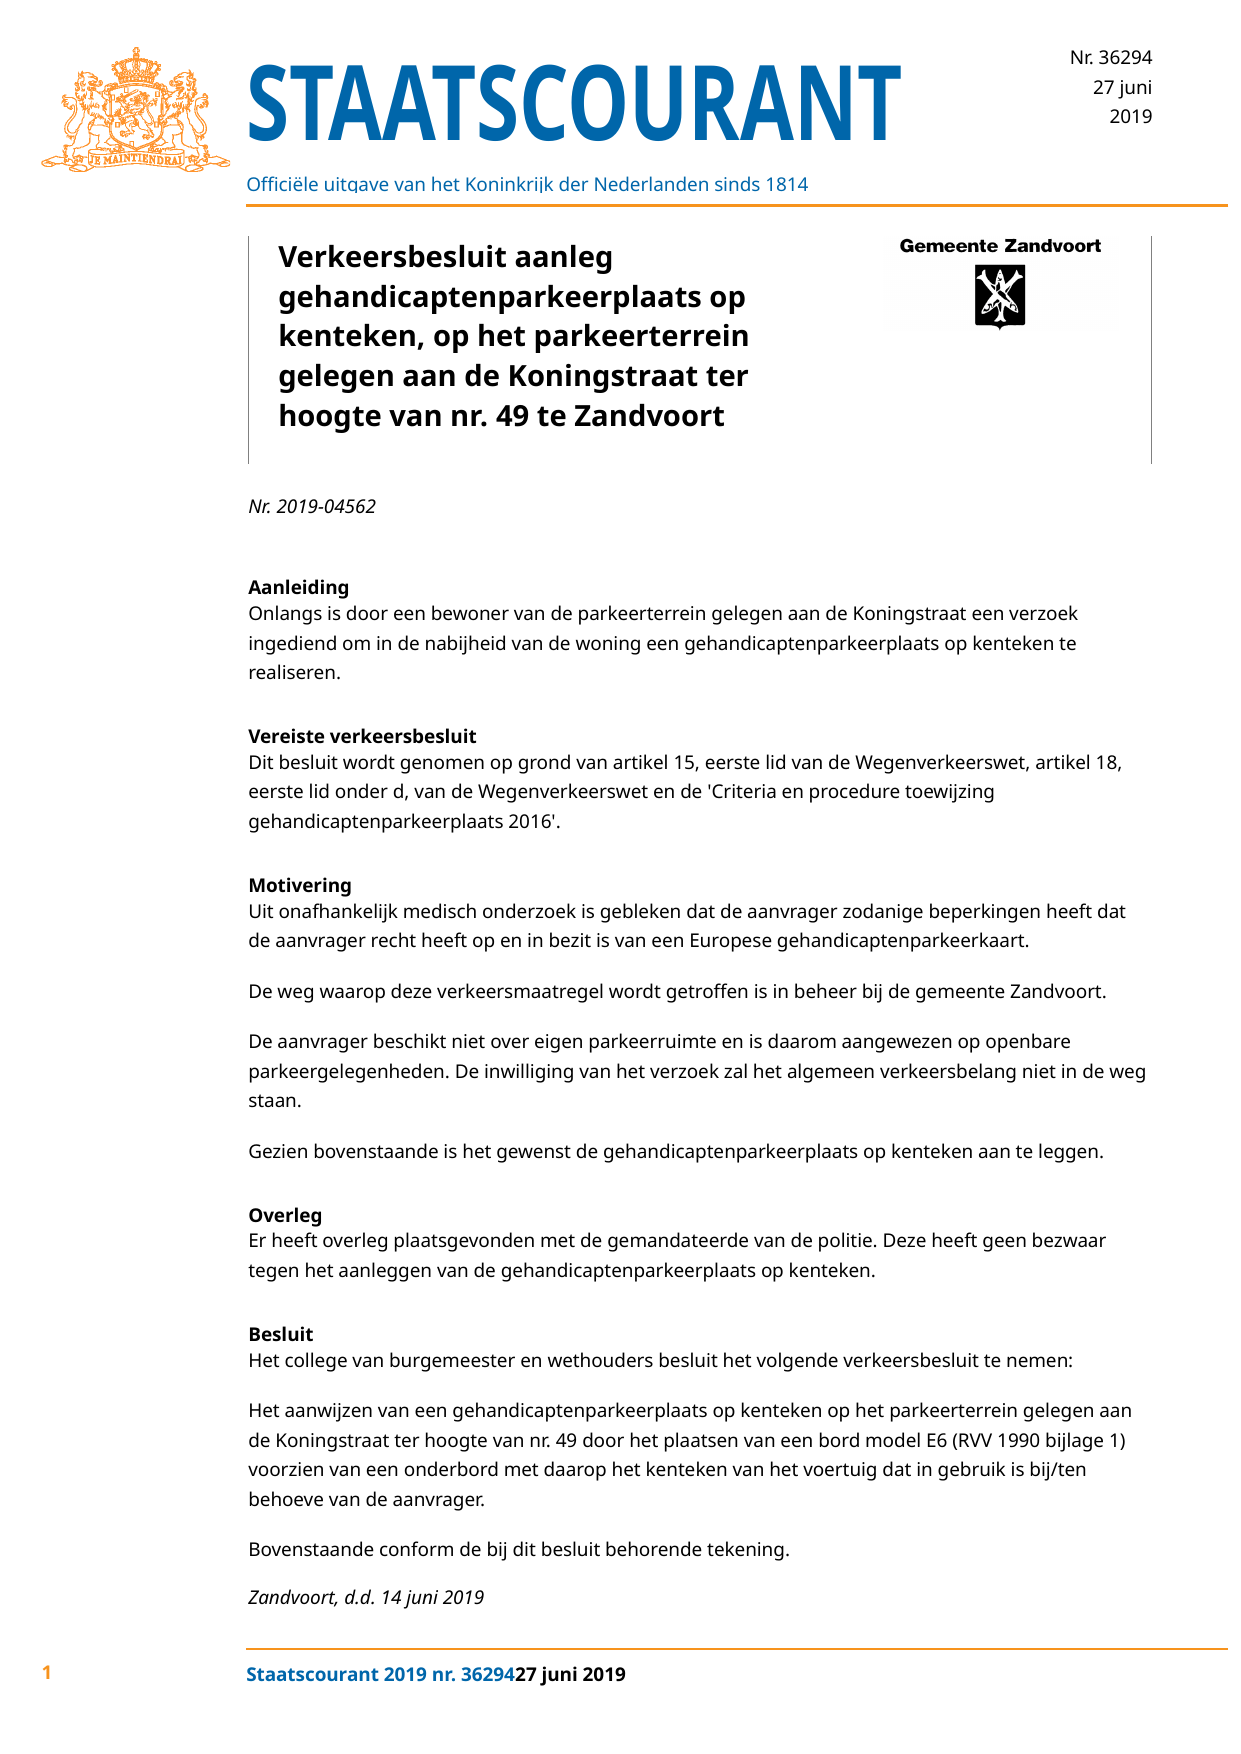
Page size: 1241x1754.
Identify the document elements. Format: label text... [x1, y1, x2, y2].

picture [41, 47, 231, 172]
text Het aanwijzen van een gehandicaptenparkeerplaats op kenteken op het parkeerterrein gelegen aan de Koningstraat ter hoogte van nr. 49 door het plaatsen van een bord model E6 (RVV 1990 bijlage 1) voorzien van een onderbord met daarop het kenteken van het voertuig dat in gebruik is bij/ten behoeve van de aanvrager. [248, 1397, 1152, 1512]
text Gezien bovenstaande is het gewenst de gehandicaptenparkeerplaats op kenteken aan te leggen. [248, 1138, 1152, 1164]
text Zandvoort, d.d. 14 juni 2019 [248, 1584, 1152, 1610]
text Nr. 2019-04562 [248, 493, 1152, 519]
text De weg waarop deze verkeersmaatregel wordt getroffen is in beheer bij de gemeente Zandvoort. [248, 978, 1152, 1004]
text Bovenstaande conform de bij dit besluit behorende tekening. [248, 1537, 1152, 1562]
text De aanvrager beschikt niet over eigen parkeerruimte en is daarom aangewezen op openbare parkeergelegenheden. De inwilliging van het verzoek zal het algemeen verkeersbelang niet in de weg staan. [248, 1028, 1152, 1113]
text Motivering [248, 872, 1152, 898]
text Er heeft overleg plaatsgevonden met de gemandateerde van de politie. Deze heeft geen bezwaar tegen het aanleggen van de gehandicaptenparkeerplaats op kenteken. [248, 1228, 1152, 1283]
picture [882, 236, 1119, 331]
text Het college van burgemeester en wethouders besluit het volgende verkeersbesluit te nemen: [248, 1347, 1152, 1373]
text Aanleiding [248, 574, 1152, 600]
text Besluit [248, 1321, 1152, 1347]
text Dit besluit wordt genomen op grond van artikel 15, eerste lid van de Wegenverkeerswet, artikel 18, eerste lid onder d, van de Wegenverkeerswet en de 'Criteria en procedure toewijzing gehandicaptenparkeerplaats 2016'. [248, 749, 1152, 834]
text Vereiste verkeersbesluit [248, 723, 1152, 749]
text Uit onafhankelijk medisch onderzoek is gebleken dat de aanvrager zodanige beperkingen heeft dat de aanvrager recht heeft op en in bezit is van een Europese gehandicaptenparkeerkaart. [248, 898, 1152, 953]
text Overleg [248, 1202, 1152, 1228]
text Onlangs is door een bewoner van de parkeerterrein gelegen aan de Koningstraat een verzoek ingediend om in de nabijheid van de woning een gehandicaptenparkeerplaats op kenteken te realiseren. [248, 600, 1152, 685]
table_header Verkeersbesluit aanleg gehandicaptenparkeerplaats op kenteken, op het parkeerterrein gelegen aan de Koningstraat ter hoogte van nr. 49 te Zandvoort [249, 236, 850, 464]
table_header [850, 236, 1151, 464]
